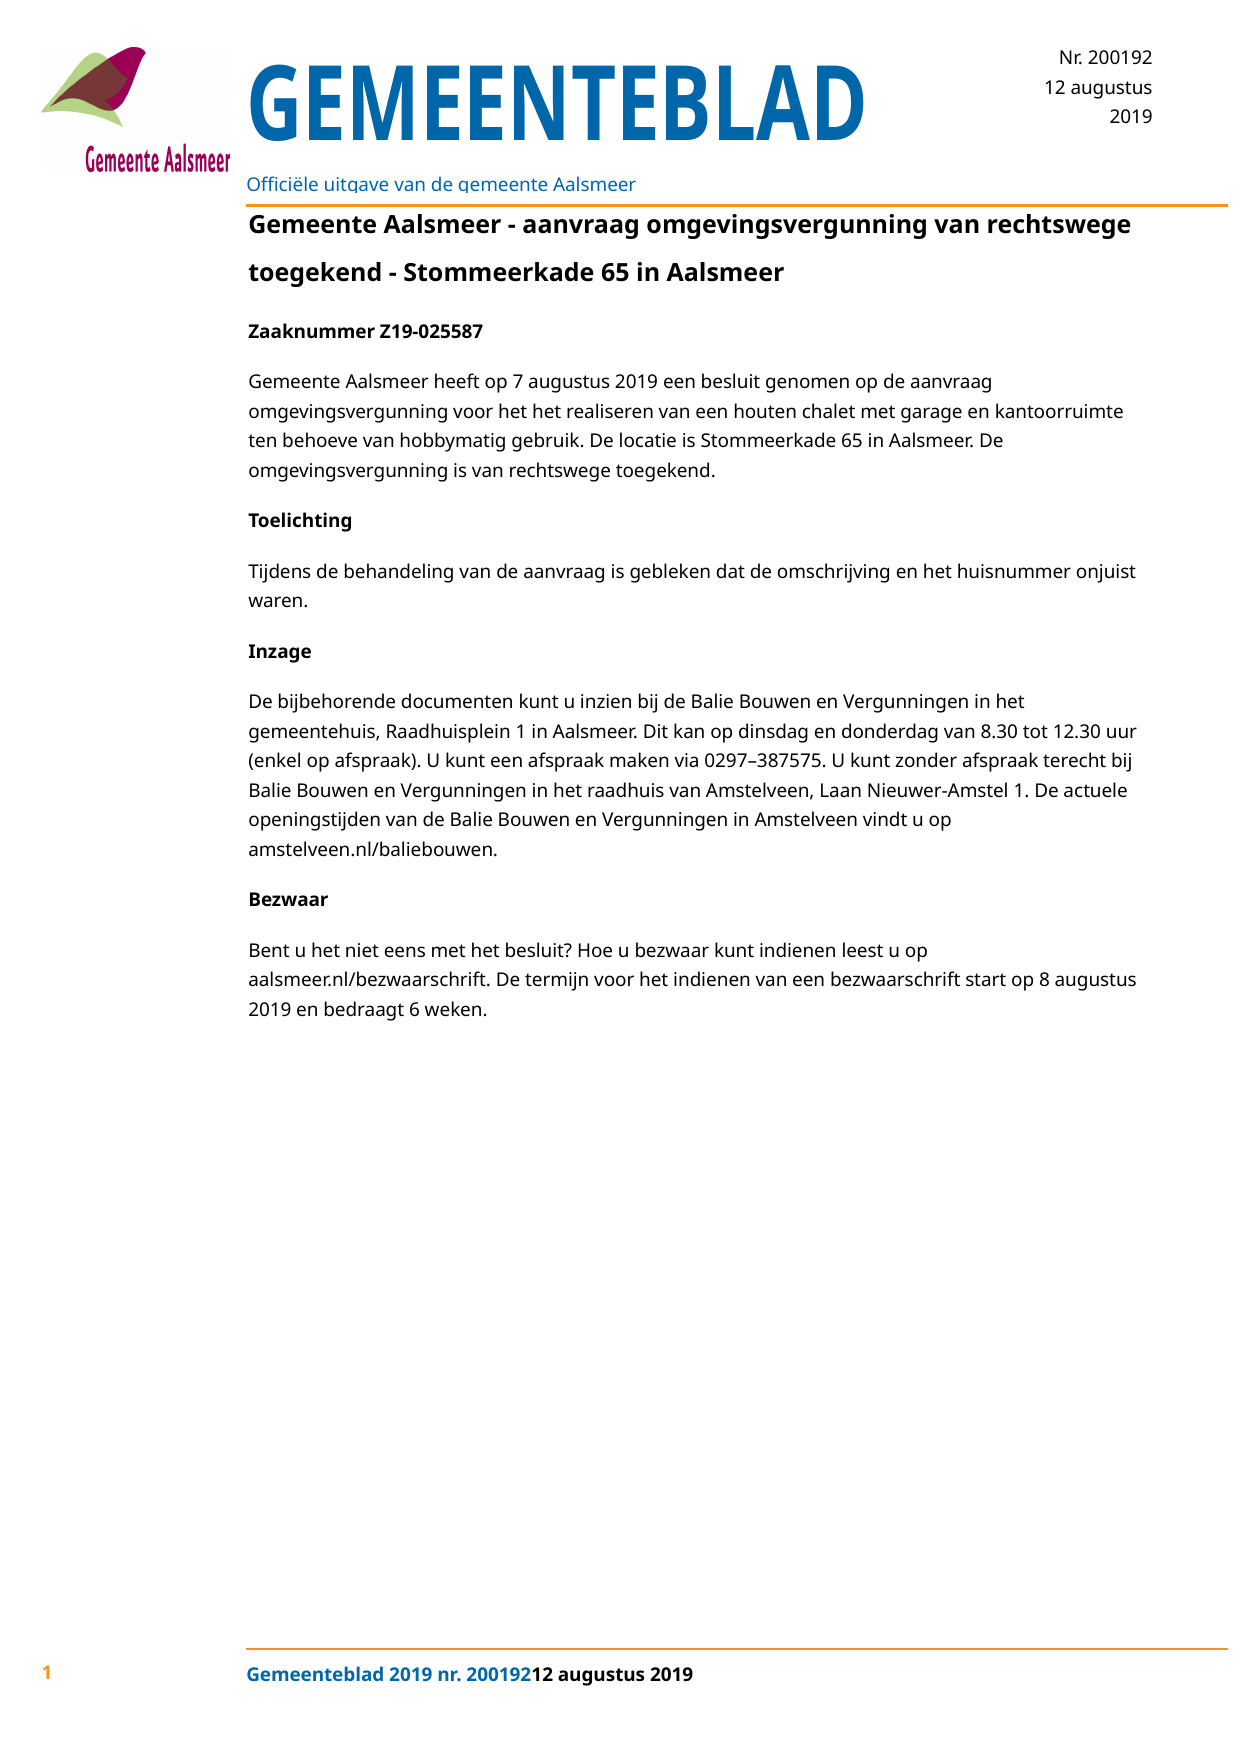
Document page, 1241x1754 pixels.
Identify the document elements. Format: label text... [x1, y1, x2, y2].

picture [41, 47, 231, 172]
text Bent u het niet eens met het besluit? Hoe u bezwaar kunt indienen leest u op aalsmeer.nl/bezwaarschrift. De termijn voor het indienen van een bezwaarschrift start op 8 augustus 2019 en bedraagt 6 weken. [248, 937, 1152, 1022]
text Tijdens de behandeling van de aanvraag is gebleken dat de omschrijving en het huisnummer onjuist waren. [248, 558, 1152, 613]
text Gemeente Aalsmeer - aanvraag omgevingsvergunning van rechtswege toegekend - Stommeerkade 65 in Aalsmeer [248, 207, 1152, 288]
text Inzage [248, 638, 1152, 664]
text Toelichting [248, 507, 1152, 533]
text Zaaknummer Z19-025587 [248, 318, 1152, 344]
text Bezwaar [248, 887, 1152, 912]
text Gemeente Aalsmeer heeft op 7 augustus 2019 een besluit genomen op de aanvraag omgevingsvergunning voor het het realiseren van een houten chalet met garage en kantoorruimte ten behoeve van hobbymatig gebruik. De locatie is Stommeerkade 65 in Aalsmeer. De omgevingsvergunning is van rechtswege toegekend. [248, 368, 1152, 483]
text De bijbehorende documenten kunt u inzien bij de Balie Bouwen en Vergunningen in het gemeentehuis, Raadhuisplein 1 in Aalsmeer. Dit kan op dinsdag en donderdag van 8.30 tot 12.30 uur (enkel op afspraak). U kunt een afspraak maken via 0297–387575. U kunt zonder afspraak terecht bij Balie Bouwen en Vergunningen in het raadhuis van Amstelveen, Laan Nieuwer-Amstel 1. De actuele openingstijden van de Balie Bouwen en Vergunningen in Amstelveen vindt u op amstelveen.nl/baliebouwen. [248, 688, 1152, 862]
